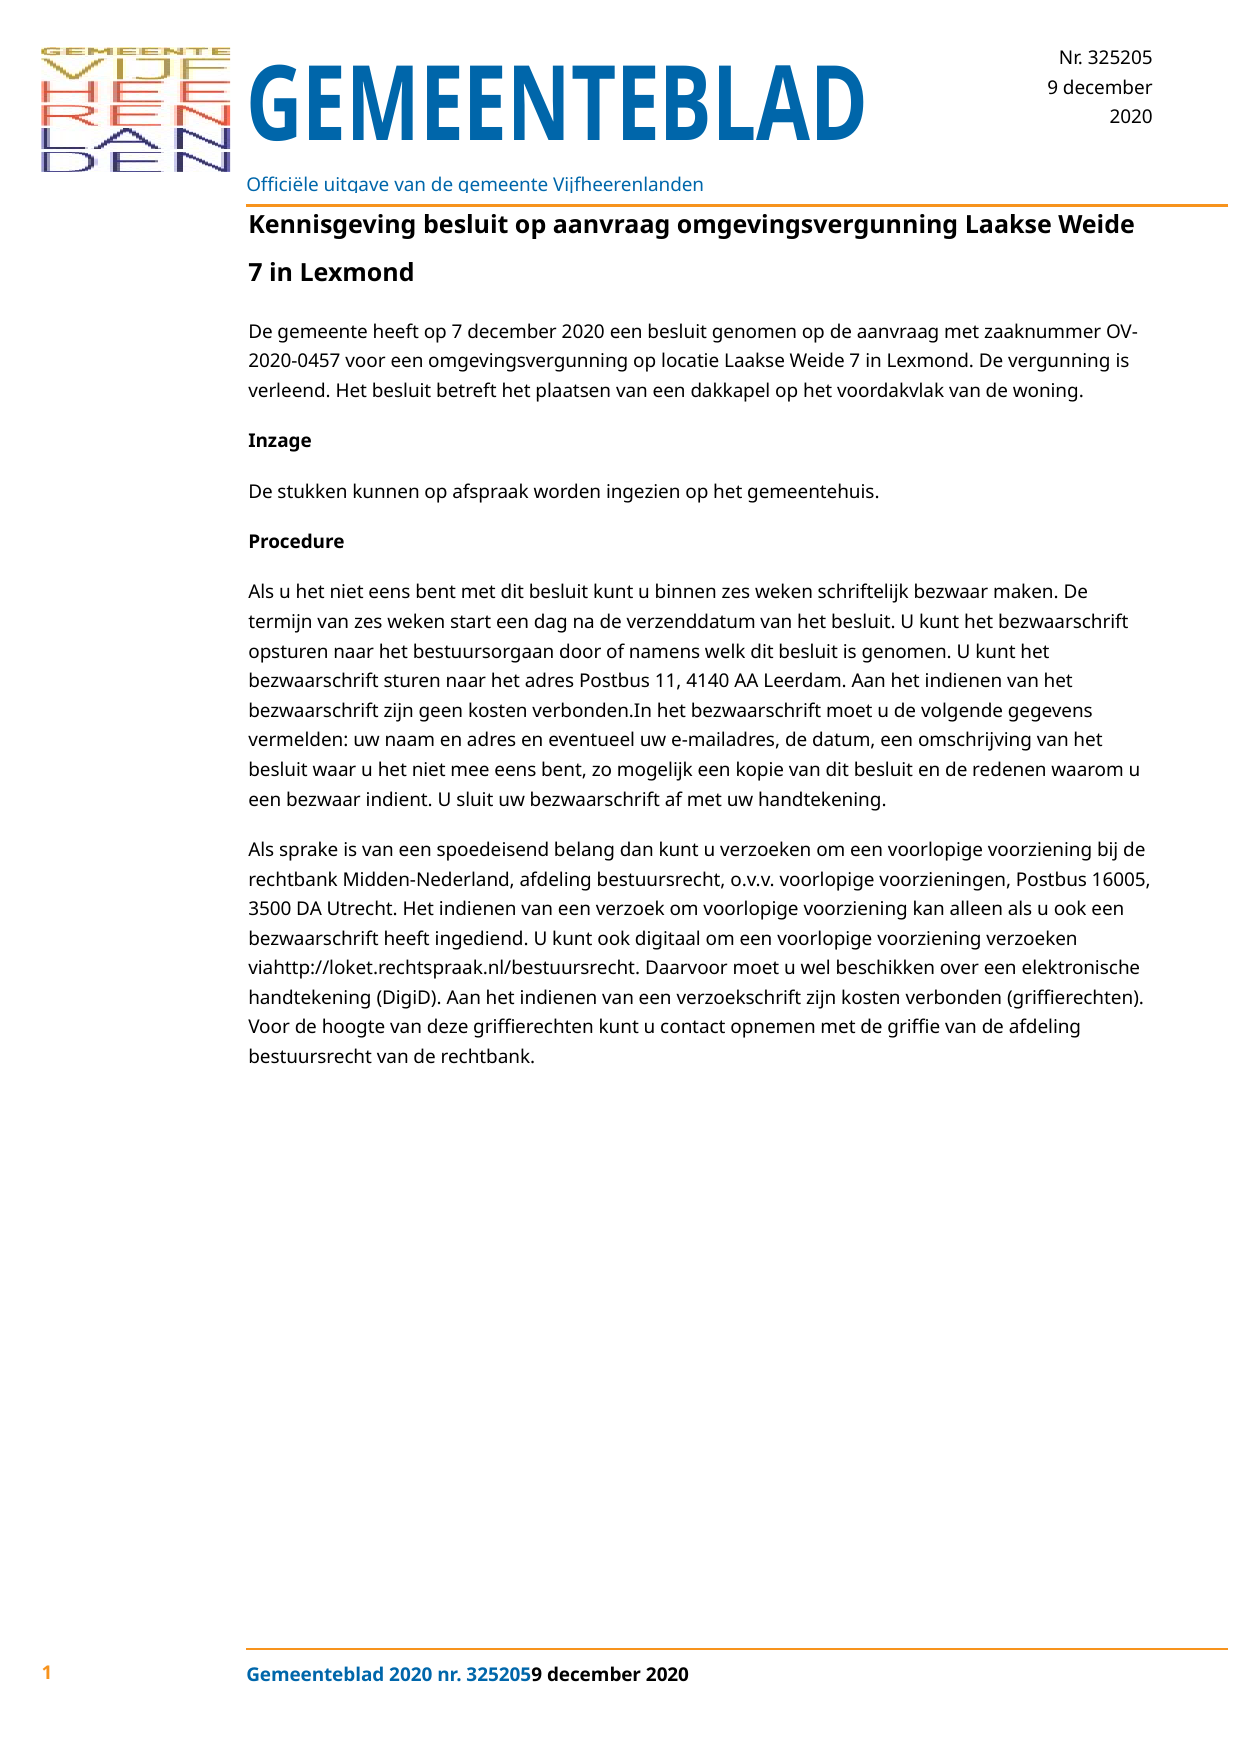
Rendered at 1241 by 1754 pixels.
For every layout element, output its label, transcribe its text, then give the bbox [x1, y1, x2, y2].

text De gemeente heeft op 7 december 2020 een besluit genomen op de aanvraag met zaaknummer OV-2020-0457 voor een omgevingsvergunning op locatie Laakse Weide 7 in Lexmond. De vergunning is verleend. Het besluit betreft het plaatsen van een dakkapel op het voordakvlak van de woning. [248, 318, 1152, 403]
text Kennisgeving besluit op aanvraag omgevingsvergunning Laakse Weide 7 in Lexmond [248, 207, 1152, 288]
text Inzage [248, 427, 1152, 453]
text Als u het niet eens bent met dit besluit kunt u binnen zes weken schriftelijk bezwaar maken. De termijn van zes weken start een dag na de verzenddatum van het besluit. U kunt het bezwaarschrift opsturen naar het bestuursorgaan door of namens welk dit besluit is genomen. U kunt het bezwaarschrift sturen naar het adres Postbus 11, 4140 AA Leerdam. Aan het indienen van het bezwaarschrift zijn geen kosten verbonden.In het bezwaarschrift moet u de volgende gegevens vermelden: uw naam en adres en eventueel uw e-mailadres, de datum, een omschrijving van het besluit waar u het niet mee eens bent, zo mogelijk een kopie van dit besluit en de redenen waarom u een bezwaar indient. U sluit uw bezwaarschrift af met uw handtekening. [248, 579, 1152, 812]
picture [41, 47, 231, 172]
text De stukken kunnen op afspraak worden ingezien op het gemeentehuis. [248, 478, 1152, 504]
text Als sprake is van een spoedeisend belang dan kunt u verzoeken om een voorlopige voorziening bij de rechtbank Midden-Nederland, afdeling bestuursrecht, o.v.v. voorlopige voorzieningen, Postbus 16005, 3500 DA Utrecht. Het indienen van een verzoek om voorlopige voorziening kan alleen als u ook een bezwaarschrift heeft ingediend. U kunt ook digitaal om een voorlopige voorziening verzoeken viahttp://loket.rechtspraak.nl/bestuursrecht. Daarvoor moet u wel beschikken over een elektronische handtekening (DigiD). Aan het indienen van een verzoekschrift zijn kosten verbonden (griffierechten). Voor de hoogte van deze griffierechten kunt u contact opnemen met de griffie van de afdeling bestuursrecht van de rechtbank. [248, 836, 1152, 1069]
text Procedure [248, 528, 1152, 554]
